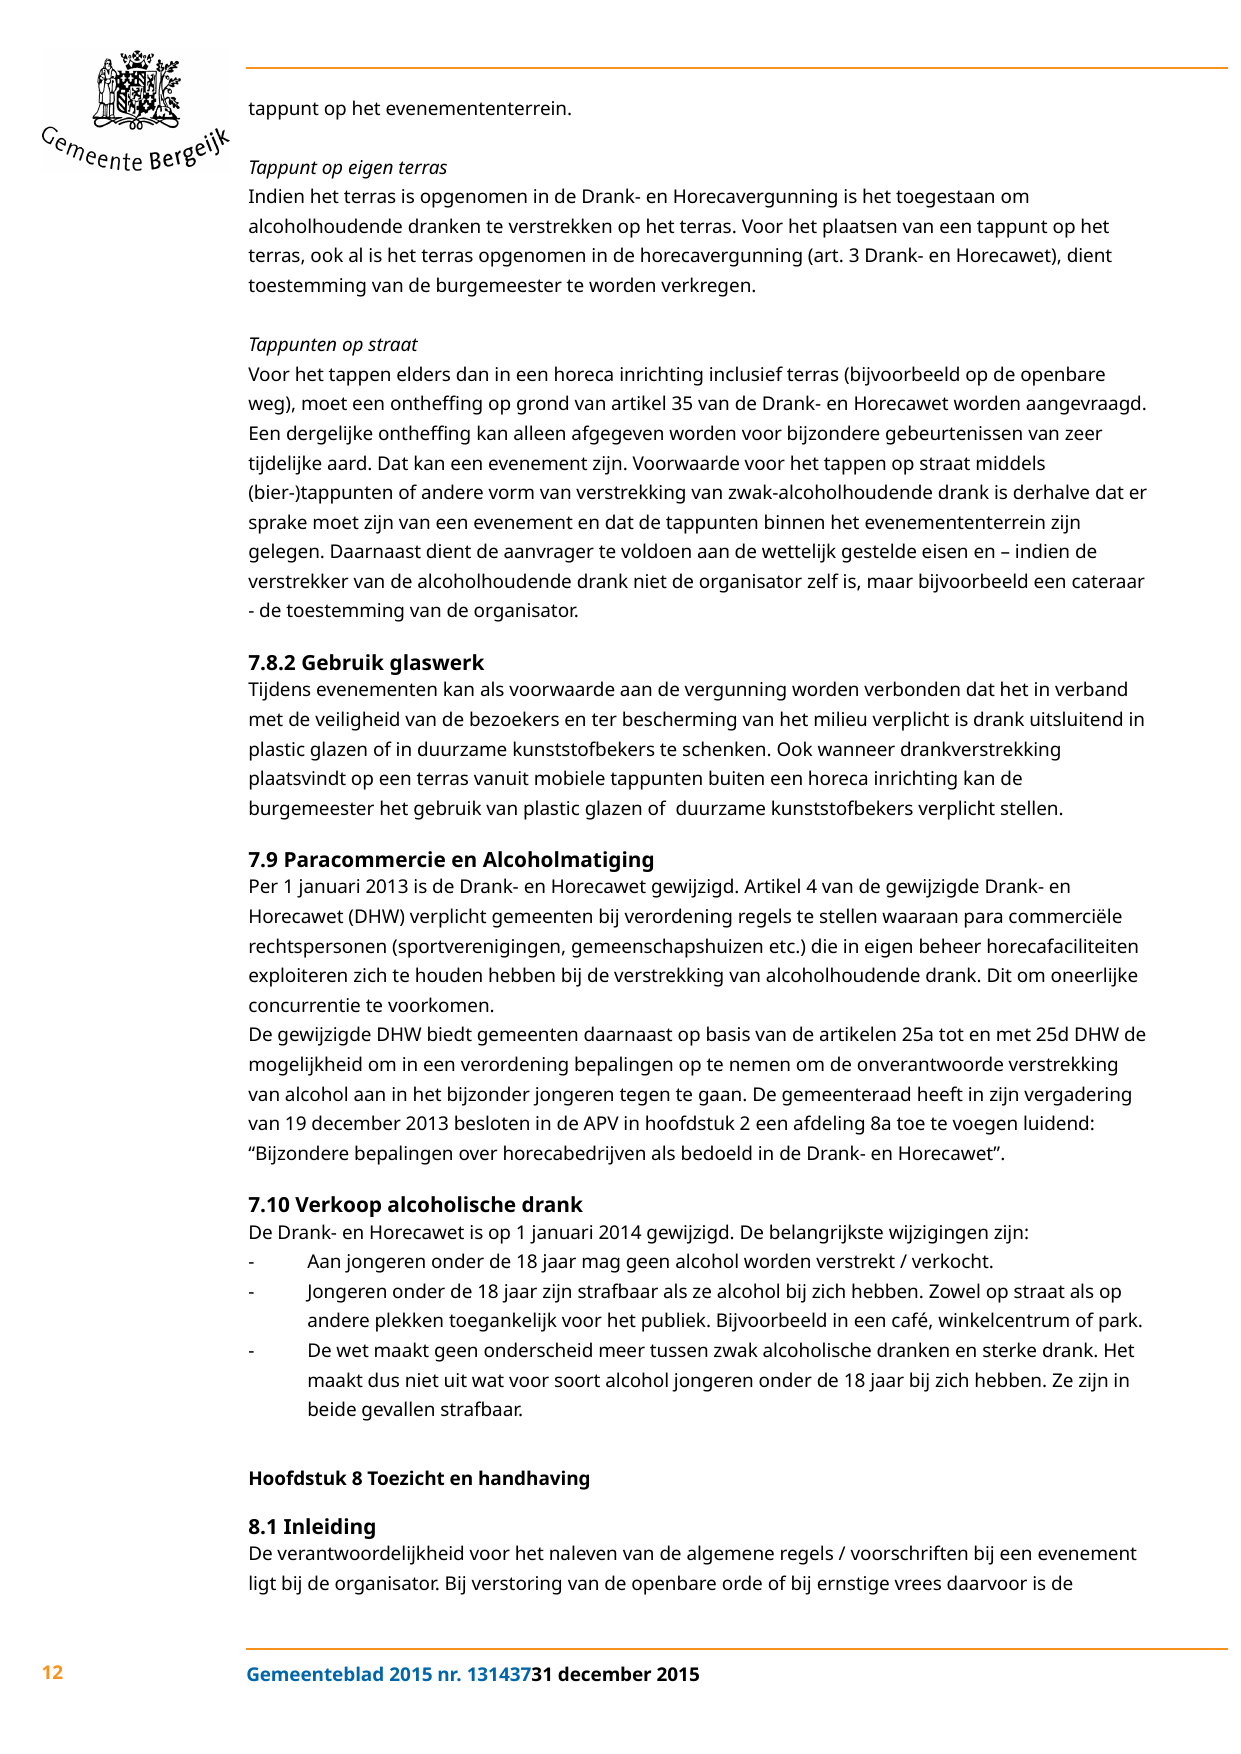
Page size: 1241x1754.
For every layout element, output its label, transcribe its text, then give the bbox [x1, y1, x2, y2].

text Voor het tappen elders dan in een horeca inrichting inclusief terras (bijvoorbeeld op de openbare weg), moet een ontheffing op grond van artikel 35 van de Drank- en Horecawet worden aangevraagd. Een dergelijke ontheffing kan alleen afgegeven worden voor bijzondere gebeurtenissen van zeer tijdelijke aard. Dat kan een evenement zijn. Voorwaarde voor het tappen op straat middels (bier-)tappunten of andere vorm van verstrekking van zwak-alcoholhoudende drank is derhalve dat er sprake moet zijn van een evenement en dat de tappunten binnen het evenemententerrein zijn gelegen. Daarnaast dient de aanvrager te voldoen aan de wettelijk gestelde eisen en – indien de verstrekker van de alcoholhoudende drank niet de organisator zelf is, maar bijvoorbeeld een cateraar - de toestemming van de organisator. [248, 361, 1152, 623]
text Tappunt op eigen terras [248, 154, 1152, 180]
text tappunt op het evenemententerrein. [248, 95, 1152, 121]
text De gewijzigde DHW biedt gemeenten daarnaast op basis van de artikelen 25a tot en met 25d DHW de mogelijkheid om in een verordening bepalingen op te nemen om de onverantwoorde verstrekking van alcohol aan in het bijzonder jongeren tegen te gaan. De gemeenteraad heeft in zijn vergadering van 19 december 2013 besloten in de APV in hoofdstuk 2 een afdeling 8a toe te voegen luidend: “Bijzondere bepalingen over horecabedrijven als bedoeld in de Drank- en Horecawet”. [248, 1022, 1152, 1166]
list De wet maakt geen onderscheid meer tussen zwak alcoholische dranken en sterke drank. Het maakt dus niet uit wat voor soort alcohol jongeren onder de 18 jaar bij zich hebben. Ze zijn in beide gevallen strafbaar. [248, 1337, 1152, 1422]
list Jongeren onder de 18 jaar zijn strafbaar als ze alcohol bij zich hebben. Zowel op straat als op andere plekken toegankelijk voor het publiek. Bijvoorbeeld in een café, winkelcentrum of park. [248, 1278, 1152, 1333]
picture [41, 47, 231, 172]
text De Drank- en Horecawet is op 1 januari 2014 gewijzigd. De belangrijkste wijzigingen zijn: [248, 1219, 1152, 1244]
text Hoofdstuk 8 Toezicht en handhaving [248, 1463, 1152, 1491]
text De verantwoordelijkheid voor het naleven van de algemene regels / voorschriften bij een evenement ligt bij de organisator. Bij verstoring van de openbare orde of bij ernstige vrees daarvoor is de [248, 1541, 1152, 1596]
text Tappunten op straat [248, 331, 1152, 357]
list Aan jongeren onder de 18 jaar mag geen alcohol worden verstrekt / verkocht. [248, 1248, 1152, 1274]
text 7.10 Verkoop alcoholische drank [248, 1190, 1152, 1219]
text 7.8.2 Gebruik glaswerk [248, 648, 1152, 677]
text Indien het terras is opgenomen in de Drank- en Horecavergunning is het toegestaan om alcoholhoudende dranken te verstrekken op het terras. Voor het plaatsen van een tappunt op het terras, ook al is het terras opgenomen in de horecavergunning (art. 3 Drank- en Horecawet), dient toestemming van de burgemeester te worden verkregen. [248, 183, 1152, 298]
text 8.1 Inleiding [248, 1512, 1152, 1541]
text 7.9 Paracommercie en Alcoholmatiging [248, 845, 1152, 874]
text Tijdens evenementen kan als voorwaarde aan de vergunning worden verbonden dat het in verband met de veiligheid van de bezoekers en ter bescherming van het milieu verplicht is drank uitsluitend in plastic glazen of in duurzame kunststofbekers te schenken. Ook wanneer drankverstrekking plaatsvindt op een terras vanuit mobiele tappunten buiten een horeca inrichting kan de burgemeester het gebruik van plastic glazen of duurzame kunststofbekers verplicht stellen. [248, 677, 1152, 821]
text Per 1 januari 2013 is de Drank- en Horecawet gewijzigd. Artikel 4 van de gewijzigde Drank- en Horecawet (DHW) verplicht gemeenten bij verordening regels te stellen waaraan para commerciële rechtspersonen (sportverenigingen, gemeenschapshuizen etc.) die in eigen beheer horecafaciliteiten exploiteren zich te houden hebben bij de verstrekking van alcoholhoudende drank. Dit om oneerlijke concurrentie te voorkomen. [248, 874, 1152, 1018]
